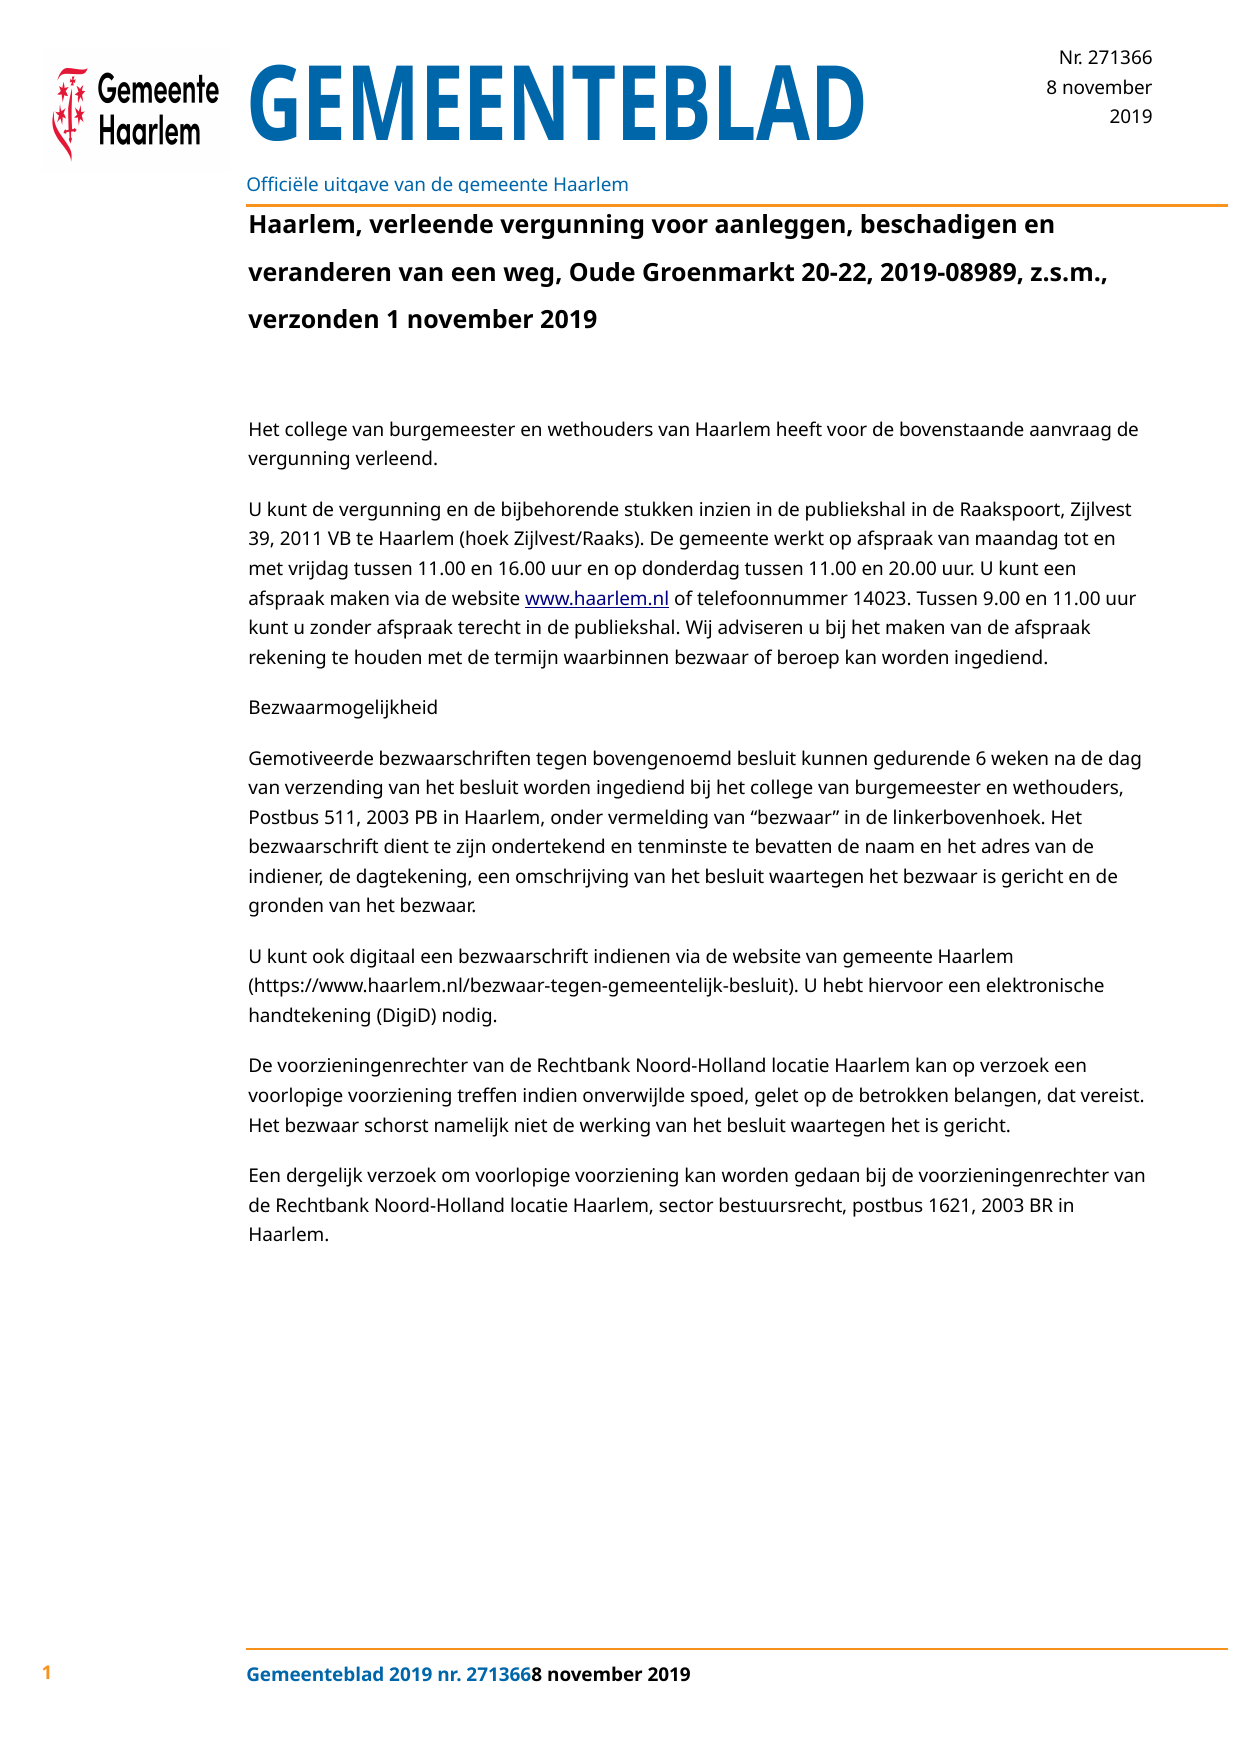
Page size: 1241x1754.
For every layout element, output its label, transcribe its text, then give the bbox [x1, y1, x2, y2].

text De voorzieningenrechter van de Rechtbank Noord-Holland locatie Haarlem kan op verzoek een voorlopige voorziening treffen indien onverwijlde spoed, gelet op de betrokken belangen, dat vereist. Het bezwaar schorst namelijk niet de werking van het besluit waartegen het is gericht. [248, 1053, 1152, 1137]
text Bezwaarmogelijkheid [248, 694, 1152, 720]
text Gemotiveerde bezwaarschriften tegen bovengenoemd besluit kunnen gedurende 6 weken na de dag van verzending van het besluit worden ingediend bij het college van burgemeester en wethouders, Postbus 511, 2003 PB in Haarlem, onder vermelding van “bezwaar” in de linkerbovenhoek. Het bezwaarschrift dient te zijn ondertekend en tenminste te bevatten de naam en het adres van de indiener, de dagtekening, een omschrijving van het besluit waartegen het bezwaar is gericht en de gronden van het bezwaar. [248, 745, 1152, 918]
text U kunt de vergunning en de bijbehorende stukken inzien in de publiekshal in de Raakspoort, Zijlvest 39, 2011 VB te Haarlem (hoek Zijlvest/Raaks). De gemeente werkt op afspraak van maandag tot en met vrijdag tussen 11.00 en 16.00 uur en op donderdag tussen 11.00 en 20.00 uur. U kunt een afspraak maken via de website www.haarlem.nl of telefoonnummer 14023. Tussen 9.00 en 11.00 uur kunt u zonder afspraak terecht in de publiekshal. Wij adviseren u bij het maken van de afspraak rekening te houden met de termijn waarbinnen bezwaar of beroep kan worden ingediend. [248, 496, 1152, 669]
text Het college van burgemeester en wethouders van Haarlem heeft voor de bovenstaande aanvraag de vergunning verleend. [248, 416, 1152, 471]
text U kunt ook digitaal een bezwaarschrift indienen via de website van gemeente Haarlem (https://www.haarlem.nl/bezwaar-tegen-gemeentelijk-besluit). U hebt hiervoor een elektronische handtekening (DigiD) nodig. [248, 943, 1152, 1028]
picture [41, 47, 231, 172]
text Een dergelijk verzoek om voorlopige voorziening kan worden gedaan bij de voorzieningenrechter van de Rechtbank Noord-Holland locatie Haarlem, sector bestuursrecht, postbus 1621, 2003 BR in Haarlem. [248, 1162, 1152, 1247]
text Haarlem, verleende vergunning voor aanleggen, beschadigen en veranderen van een weg, Oude Groenmarkt 20-22, 2019-08989, z.s.m., verzonden 1 november 2019 [248, 207, 1152, 336]
